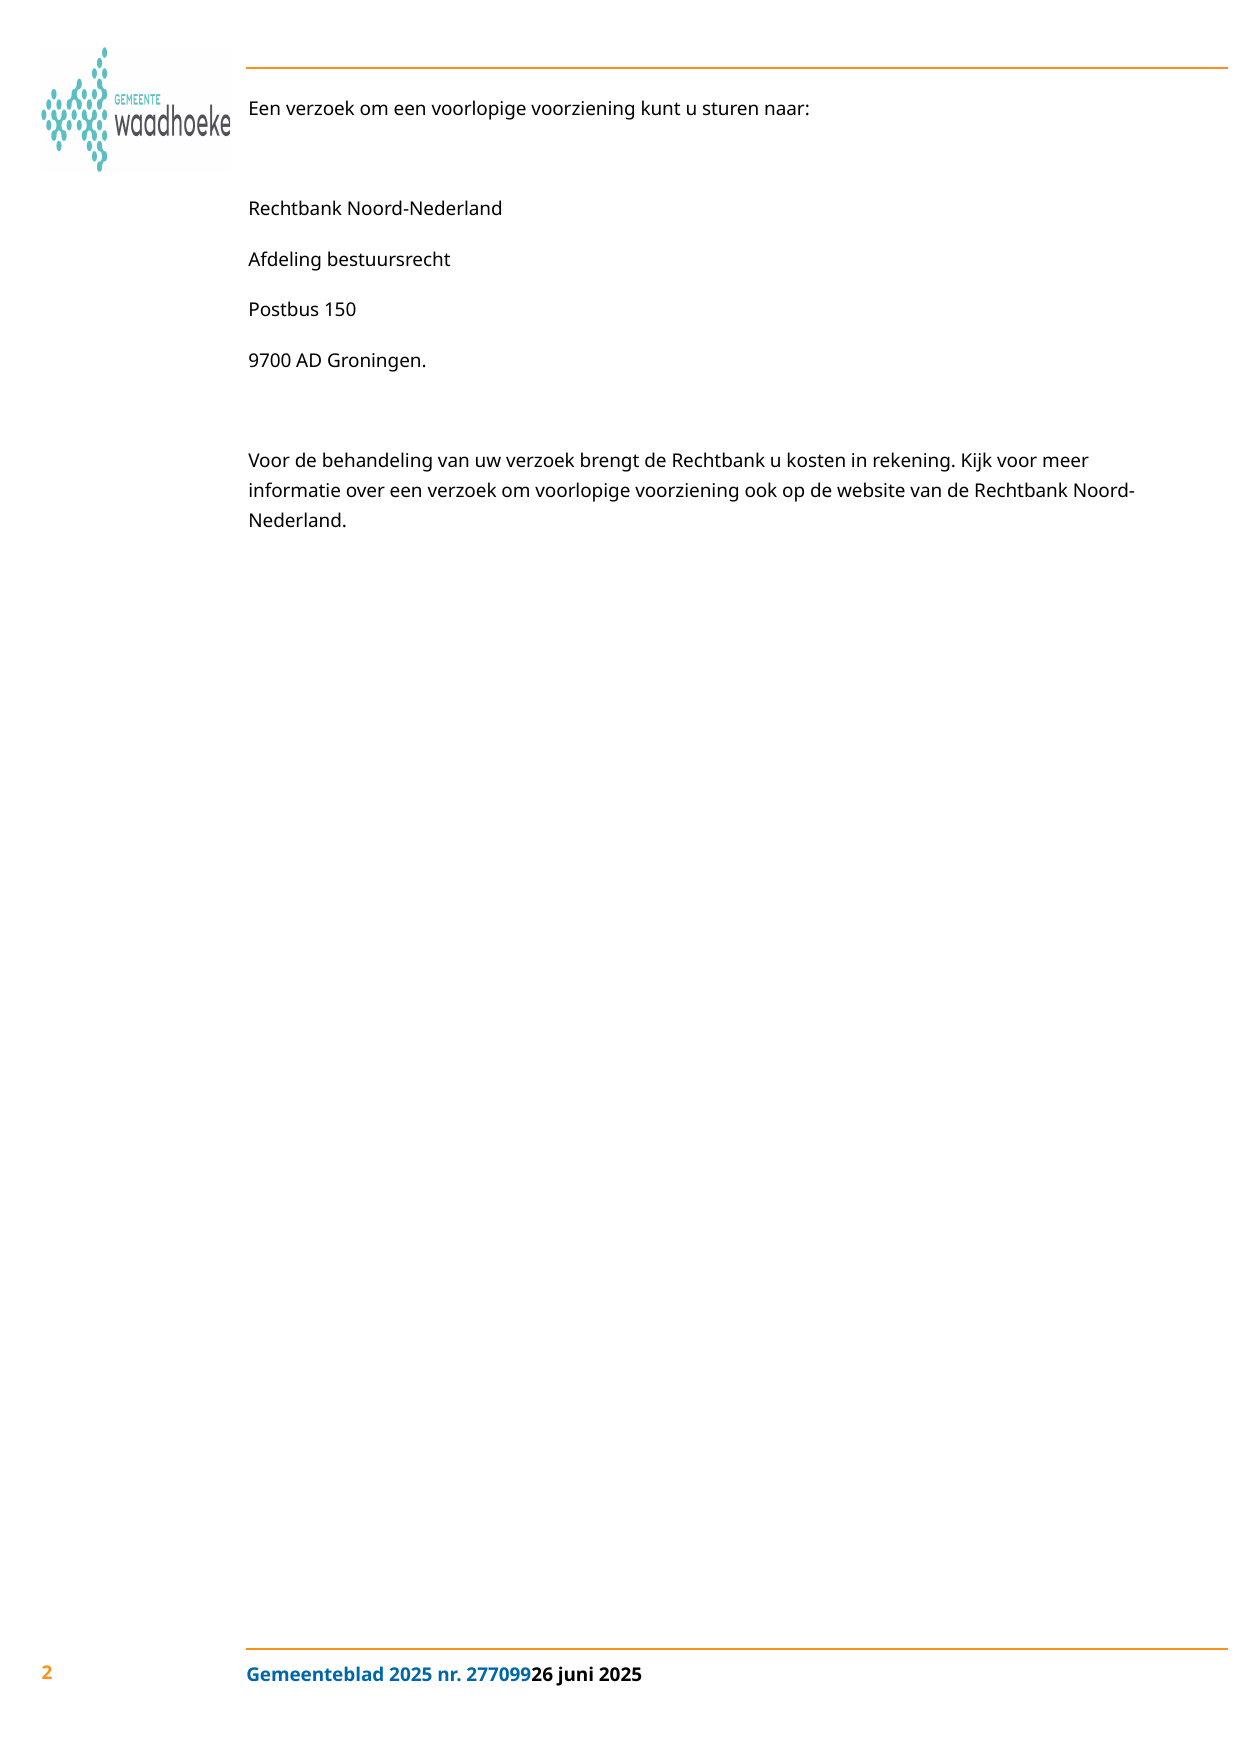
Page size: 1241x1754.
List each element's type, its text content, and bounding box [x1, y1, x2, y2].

text Afdeling bestuursrecht [248, 246, 1152, 272]
text Een verzoek om een voorlopige voorziening kunt u sturen naar: [248, 95, 1152, 121]
text Rechtbank Noord-Nederland [248, 196, 1152, 221]
text Voor de behandeling van uw verzoek brengt de Rechtbank u kosten in rekening. Kijk voor meer informatie over een verzoek om voorlopige voorziening ook op de website van de Rechtbank Noord-Nederland. [248, 448, 1152, 533]
picture [41, 47, 231, 172]
text 9700 AD Groningen. [248, 347, 1152, 373]
text Postbus 150 [248, 296, 1152, 322]
